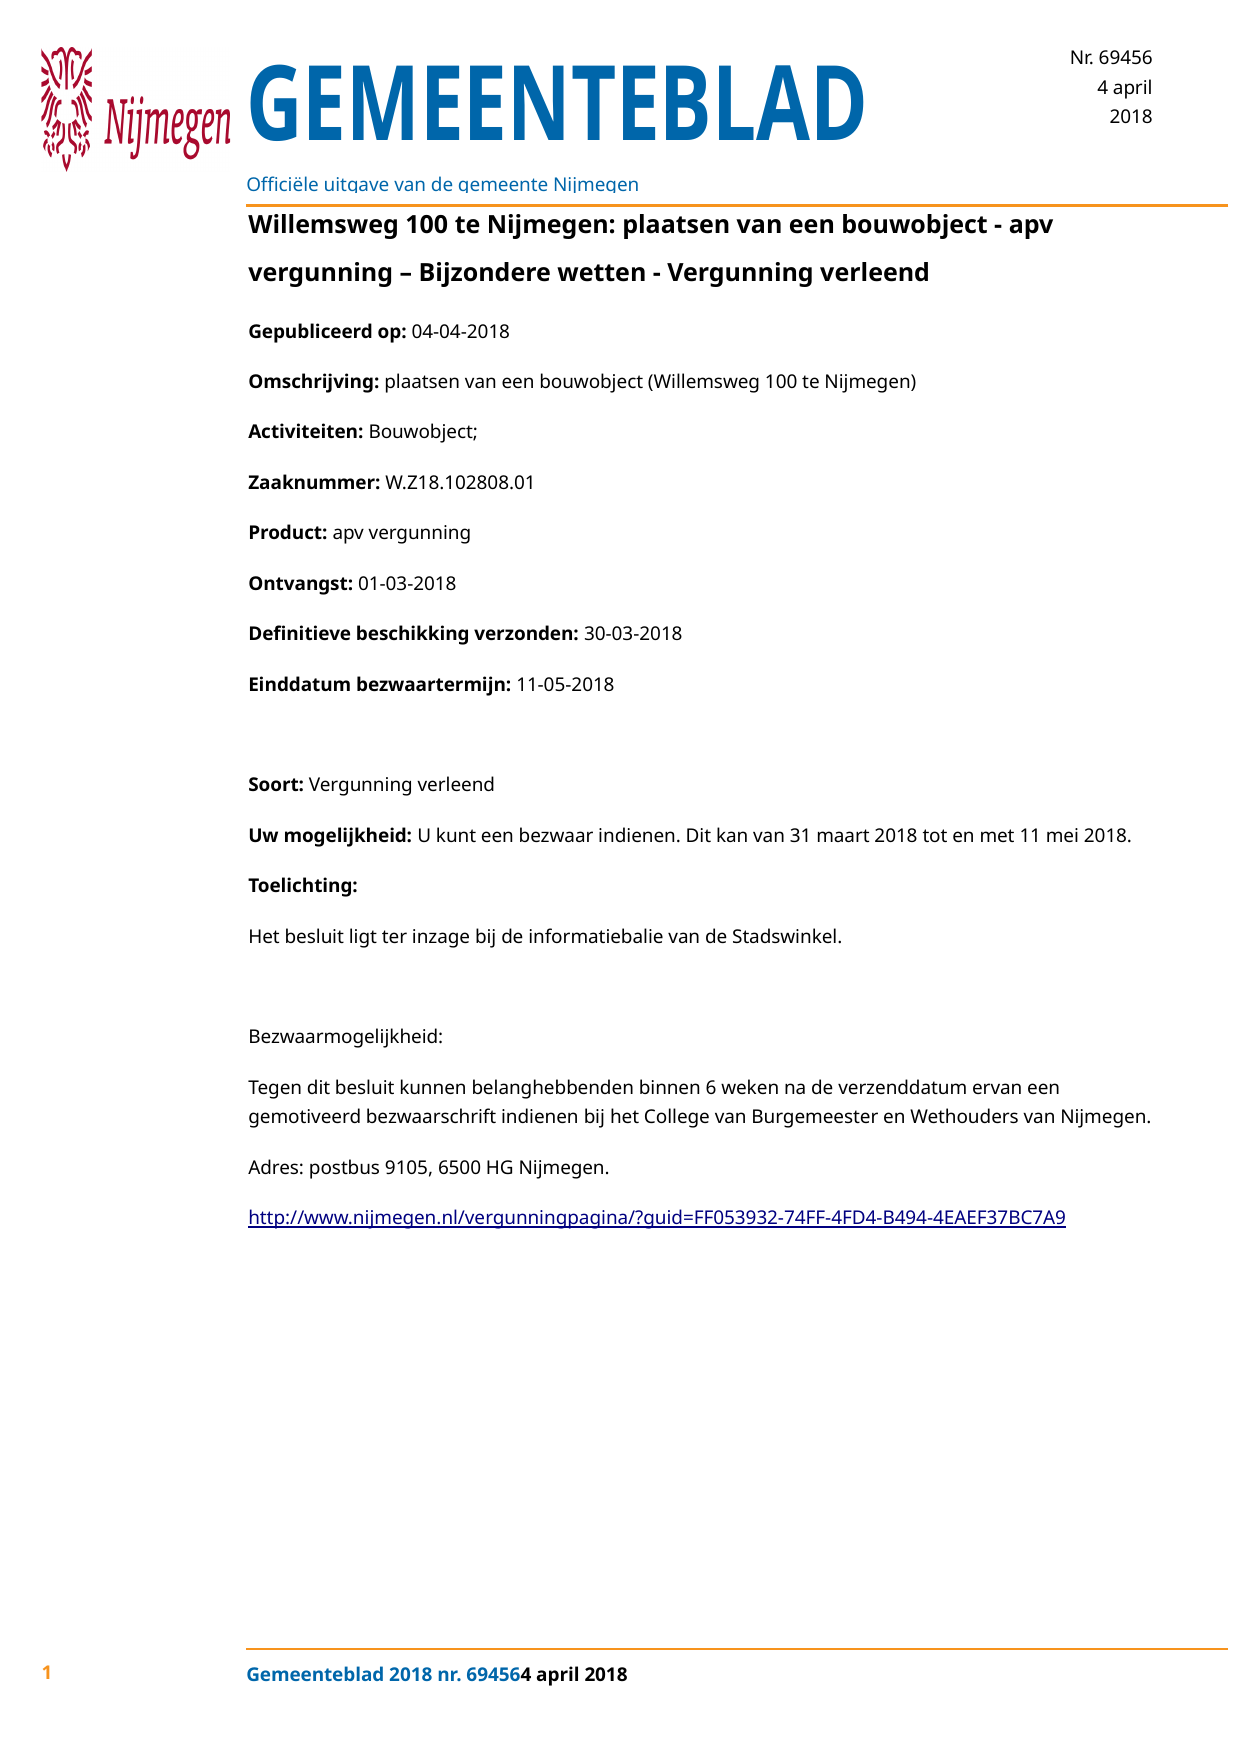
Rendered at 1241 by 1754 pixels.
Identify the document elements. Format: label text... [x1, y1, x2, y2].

text Het besluit ligt ter inzage bij de informatiebalie van de Stadswinkel. [248, 923, 1152, 949]
text Toelichting: [248, 872, 1152, 898]
picture [41, 47, 231, 172]
text Willemsweg 100 te Nijmegen: plaatsen van een bouwobject - apv vergunning – Bijzondere wetten - Vergunning verleend [248, 207, 1152, 288]
text Activiteiten: Bouwobject; [248, 419, 1152, 444]
text Omschrijving: plaatsen van een bouwobject (Willemsweg 100 te Nijmegen) [248, 368, 1152, 394]
text Definitieve beschikking verzonden: 30-03-2018 [248, 620, 1152, 646]
text Adres: postbus 9105, 6500 HG Nijmegen. [248, 1154, 1152, 1180]
text Zaaknummer: W.Z18.102808.01 [248, 469, 1152, 495]
text Bezwaarmogelijkheid: [248, 1024, 1152, 1049]
text Einddatum bezwaartermijn: 11-05-2018 [248, 671, 1152, 697]
text Product: apv vergunning [248, 519, 1152, 545]
text Gepubliceerd op: 04-04-2018 [248, 318, 1152, 344]
text Ontvangst: 01-03-2018 [248, 570, 1152, 596]
text Uw mogelijkheid: U kunt een bezwaar indienen. Dit kan van 31 maart 2018 tot en met 11 mei 2018. [248, 822, 1152, 848]
text http://www.nijmegen.nl/vergunningpagina/?guid=FF053932-74FF-4FD4-B494-4EAEF37BC7A9 [248, 1204, 1152, 1230]
text Soort: Vergunning verleend [248, 772, 1152, 797]
text Tegen dit besluit kunnen belanghebbenden binnen 6 weken na de verzenddatum ervan een gemotiveerd bezwaarschrift indienen bij het College van Burgemeester en Wethouders van Nijmegen. [248, 1074, 1152, 1129]
